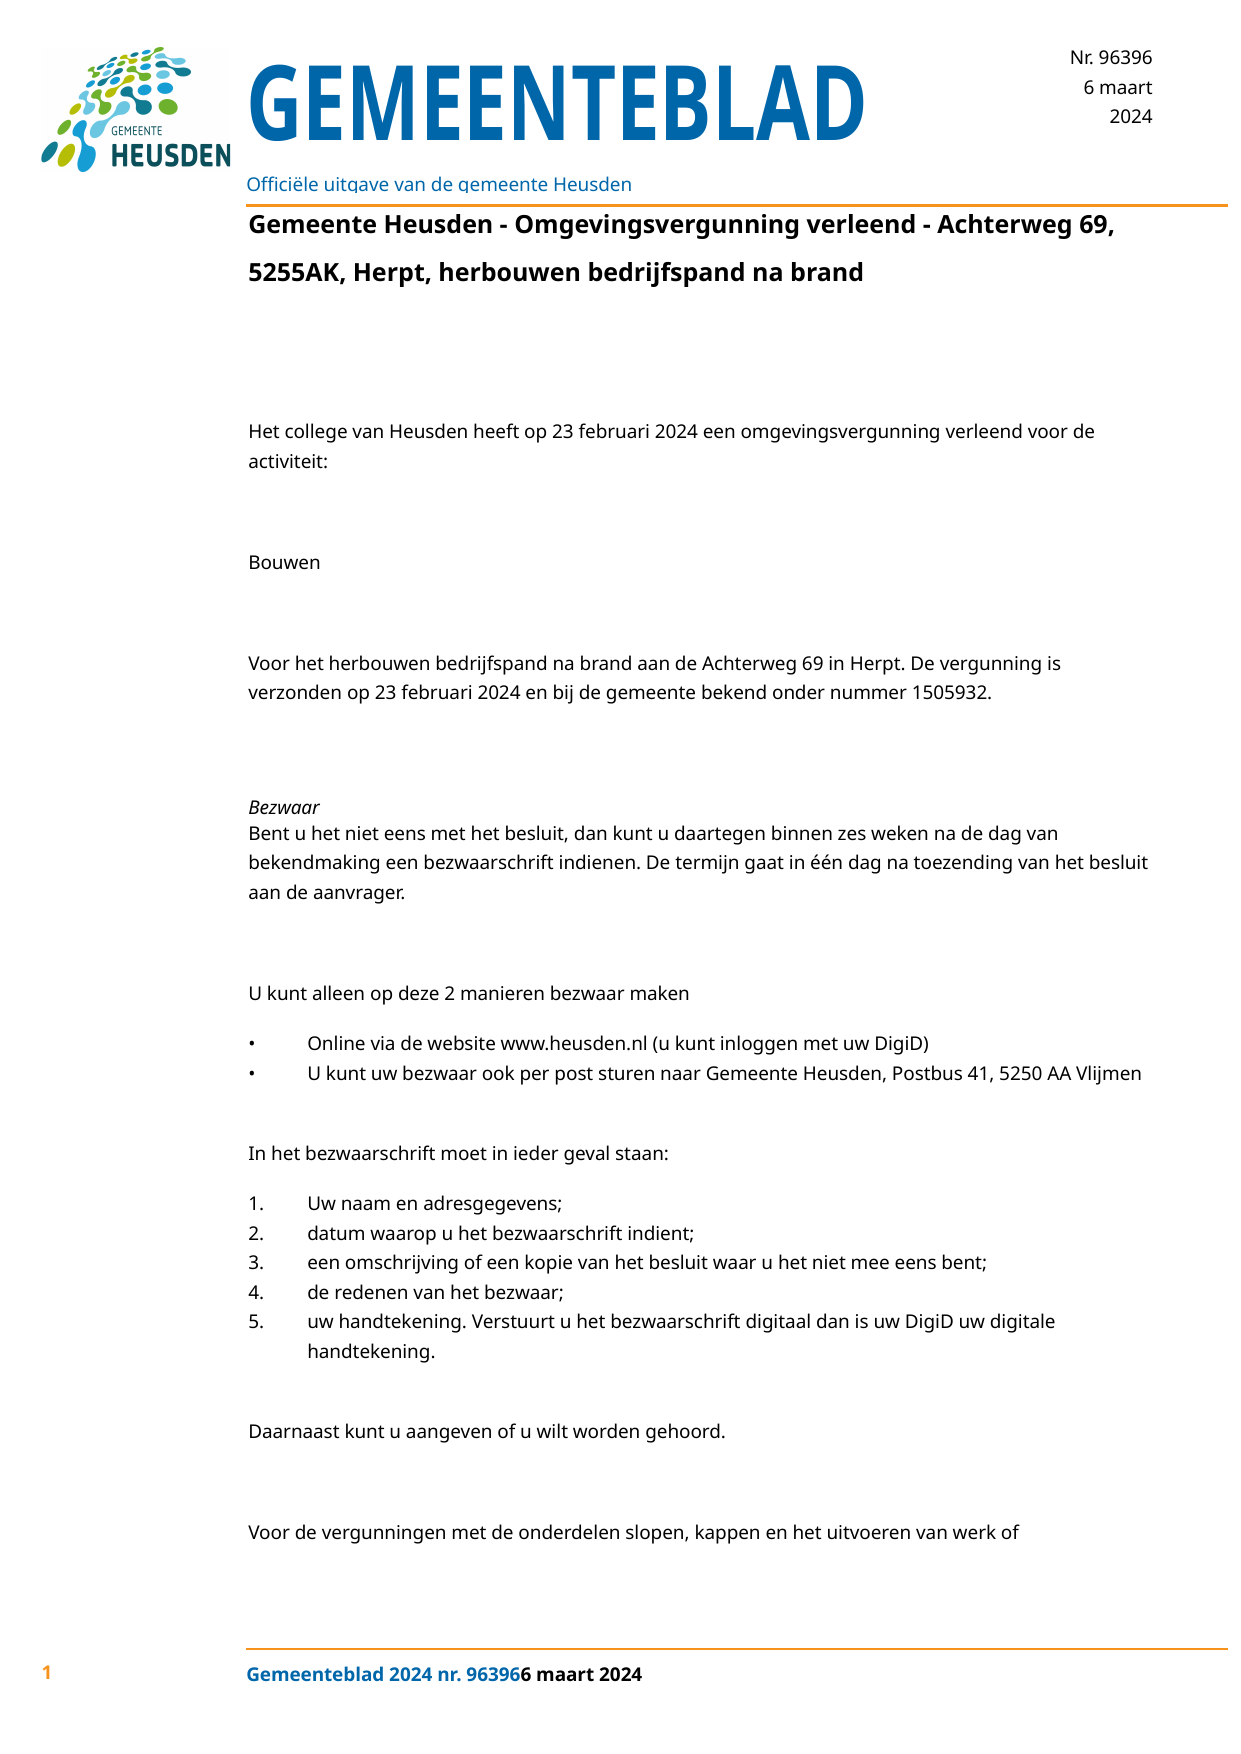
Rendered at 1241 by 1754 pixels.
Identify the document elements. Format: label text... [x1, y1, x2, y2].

text Daarnaast kunt u aangeven of u wilt worden gehoord. [248, 1418, 1152, 1444]
list Uw naam en adresgegevens; [248, 1190, 1152, 1216]
list U kunt uw bezwaar ook per post sturen naar Gemeente Heusden, Postbus 41, 5250 AA Vlijmen [248, 1060, 1152, 1085]
picture [41, 47, 231, 172]
text U kunt alleen op deze 2 manieren bezwaar maken [248, 980, 1152, 1005]
text In het bezwaarschrift moet in ieder geval staan: [248, 1140, 1152, 1165]
text Bezwaar [248, 794, 1152, 820]
text Het college van Heusden heeft op 23 februari 2024 een omgevingsvergunning verleend voor de activiteit: [248, 419, 1152, 474]
list een omschrijving of een kopie van het besluit waar u het niet mee eens bent; [248, 1249, 1152, 1275]
text Gemeente Heusden - Omgevingsvergunning verleend - Achterweg 69, 5255AK, Herpt, herbouwen bedrijfspand na brand [248, 207, 1152, 288]
list uw handtekening. Verstuurt u het bezwaarschrift digitaal dan is uw DigiD uw digitale handtekening. [248, 1308, 1152, 1364]
list Online via de website www.heusden.nl (u kunt inloggen met uw DigiD) [248, 1030, 1152, 1056]
text Bouwen [248, 549, 1152, 575]
text Voor het herbouwen bedrijfspand na brand aan de Achterweg 69 in Herpt. De vergunning is verzonden op 23 februari 2024 en bij de gemeente bekend onder nummer 1505932. [248, 650, 1152, 705]
list datum waarop u het bezwaarschrift indient; [248, 1220, 1152, 1245]
text Bent u het niet eens met het besluit, dan kunt u daartegen binnen zes weken na de dag van bekendmaking een bezwaarschrift indienen. De termijn gaat in één dag na toezending van het besluit aan de aanvrager. [248, 820, 1152, 904]
list de redenen van het bezwaar; [248, 1279, 1152, 1304]
text Voor de vergunningen met de onderdelen slopen, kappen en het uitvoeren van werk of [248, 1519, 1152, 1544]
